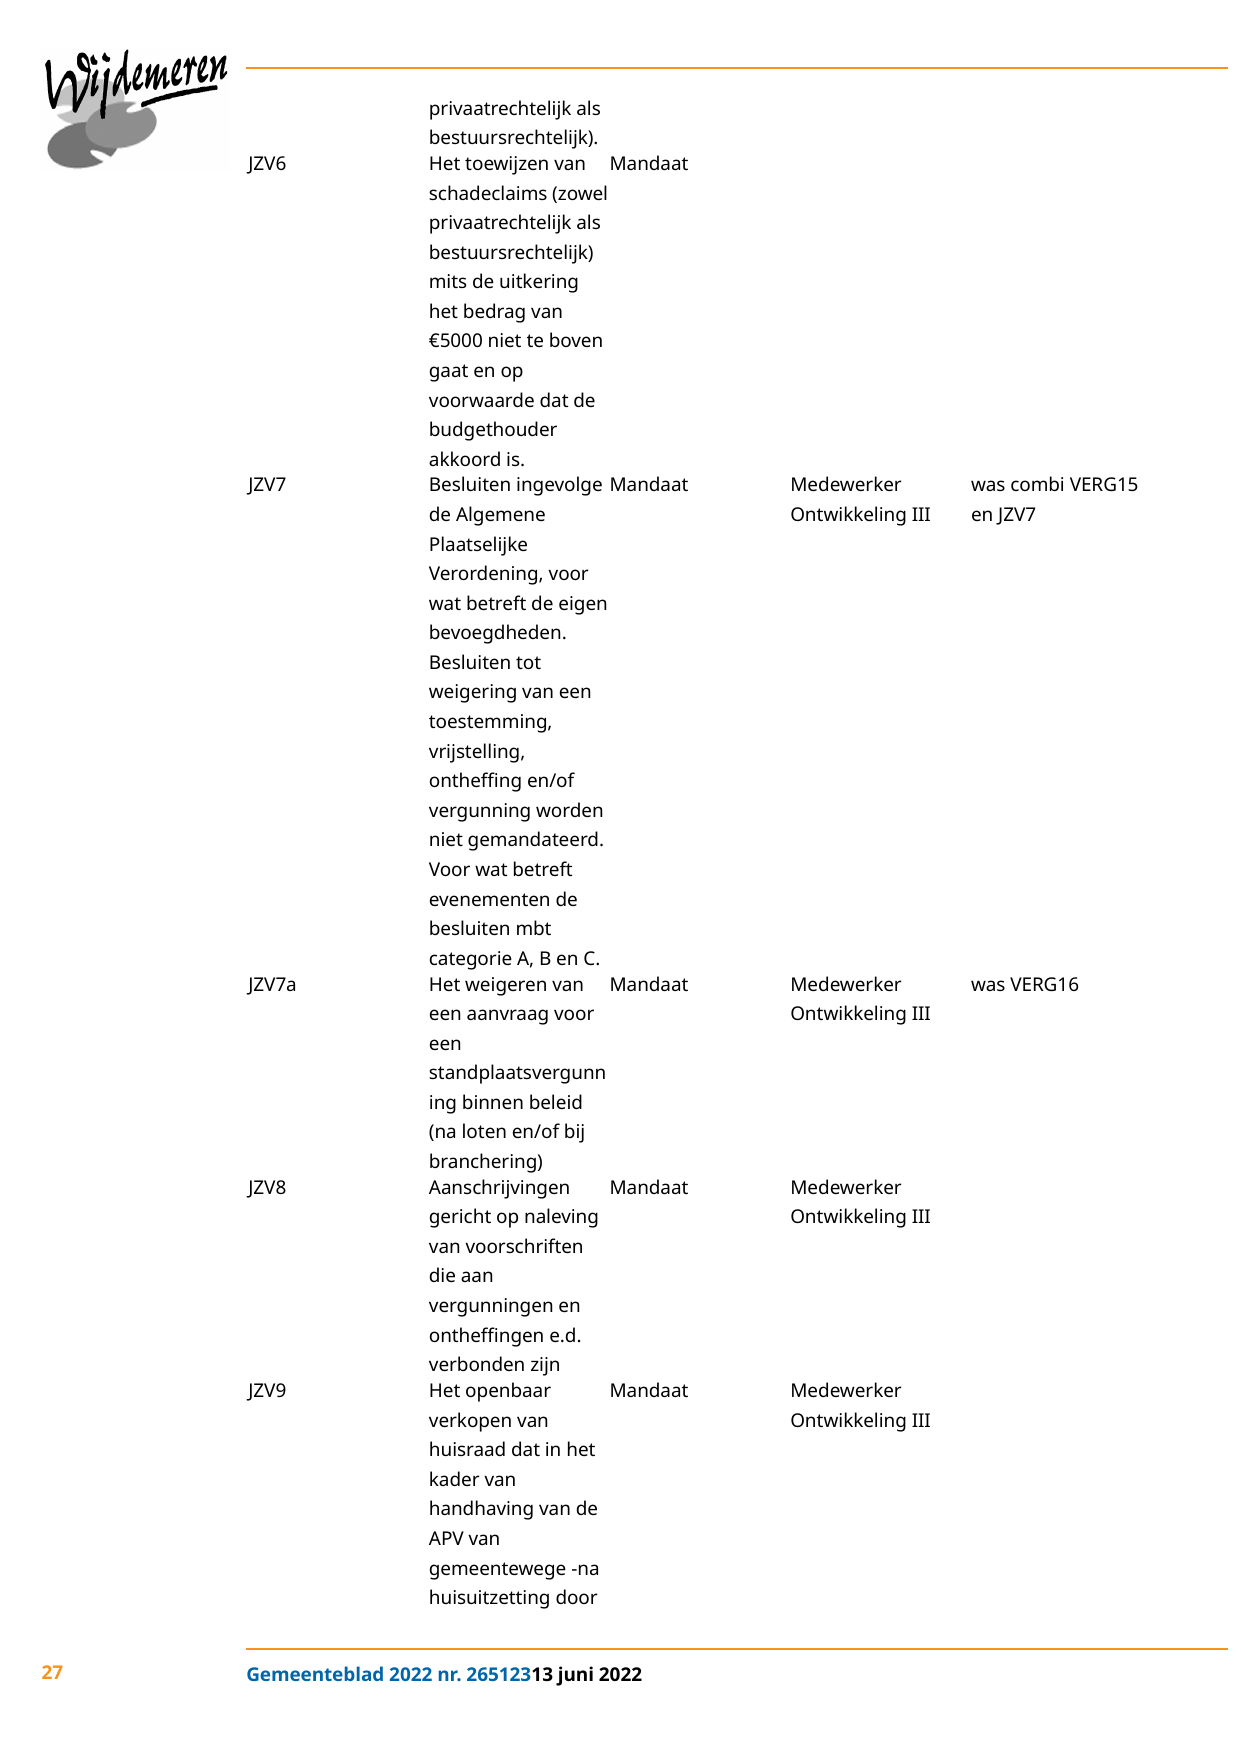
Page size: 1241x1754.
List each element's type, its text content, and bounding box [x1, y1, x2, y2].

table_cell JZV8 [248, 1174, 429, 1377]
picture [41, 47, 231, 172]
table_cell was combi VERG15 en JZV7 [971, 472, 1152, 971]
table_cell [971, 95, 1152, 150]
table_cell Mandaat [609, 1174, 790, 1377]
table_cell Medewerker Ontwikkeling III [790, 472, 971, 971]
table_cell Mandaat [609, 472, 790, 971]
table_cell [971, 150, 1152, 472]
table_cell Mandaat [609, 150, 790, 472]
table_cell Besluiten ingevolge de Algemene Plaatselijke Verordening, voor wat betreft de eigen bevoegdheden. Besluiten tot weigering van een toestemming, vrijstelling, ontheffing en/of vergunning worden niet gemandateerd. Voor wat betreft evenementen de besluiten mbt categorie A, B en C. [429, 472, 609, 971]
table_cell JZV6 [248, 150, 429, 472]
table_cell was VERG16 [971, 971, 1152, 1174]
table_cell [790, 95, 971, 150]
table_cell Medewerker Ontwikkeling III [790, 1377, 971, 1610]
table_cell Het weigeren van een aanvraag voor een standplaatsvergunning binnen beleid (na loten en/of bij branchering) [429, 971, 609, 1174]
table_cell [609, 95, 790, 150]
table_cell [248, 95, 429, 150]
table_cell Mandaat [609, 1377, 790, 1610]
table_cell Aanschrijvingen gericht op naleving van voorschriften die aan vergunningen en ontheffingen e.d. verbonden zijn [429, 1174, 609, 1377]
table_cell [971, 1377, 1152, 1610]
table_cell privaatrechtelijk als bestuursrechtelijk). [429, 95, 609, 150]
table_cell [971, 1174, 1152, 1377]
table_cell [790, 150, 971, 472]
table_cell JZV7a [248, 971, 429, 1174]
table_cell Mandaat [609, 971, 790, 1174]
table_cell JZV7 [248, 472, 429, 971]
table_cell JZV9 [248, 1377, 429, 1610]
table_cell Het openbaar verkopen van huisraad dat in het kader van handhaving van de APV van gemeentewege -na huisuitzetting door [429, 1377, 609, 1610]
table_cell Medewerker Ontwikkeling III [790, 1174, 971, 1377]
table_cell Het toewijzen van schadeclaims (zowel privaatrechtelijk als bestuursrechtelijk) mits de uitkering het bedrag van €5000 niet te boven gaat en op voorwaarde dat de budgethouder akkoord is. [429, 150, 609, 472]
table_cell Medewerker Ontwikkeling III [790, 971, 971, 1174]
